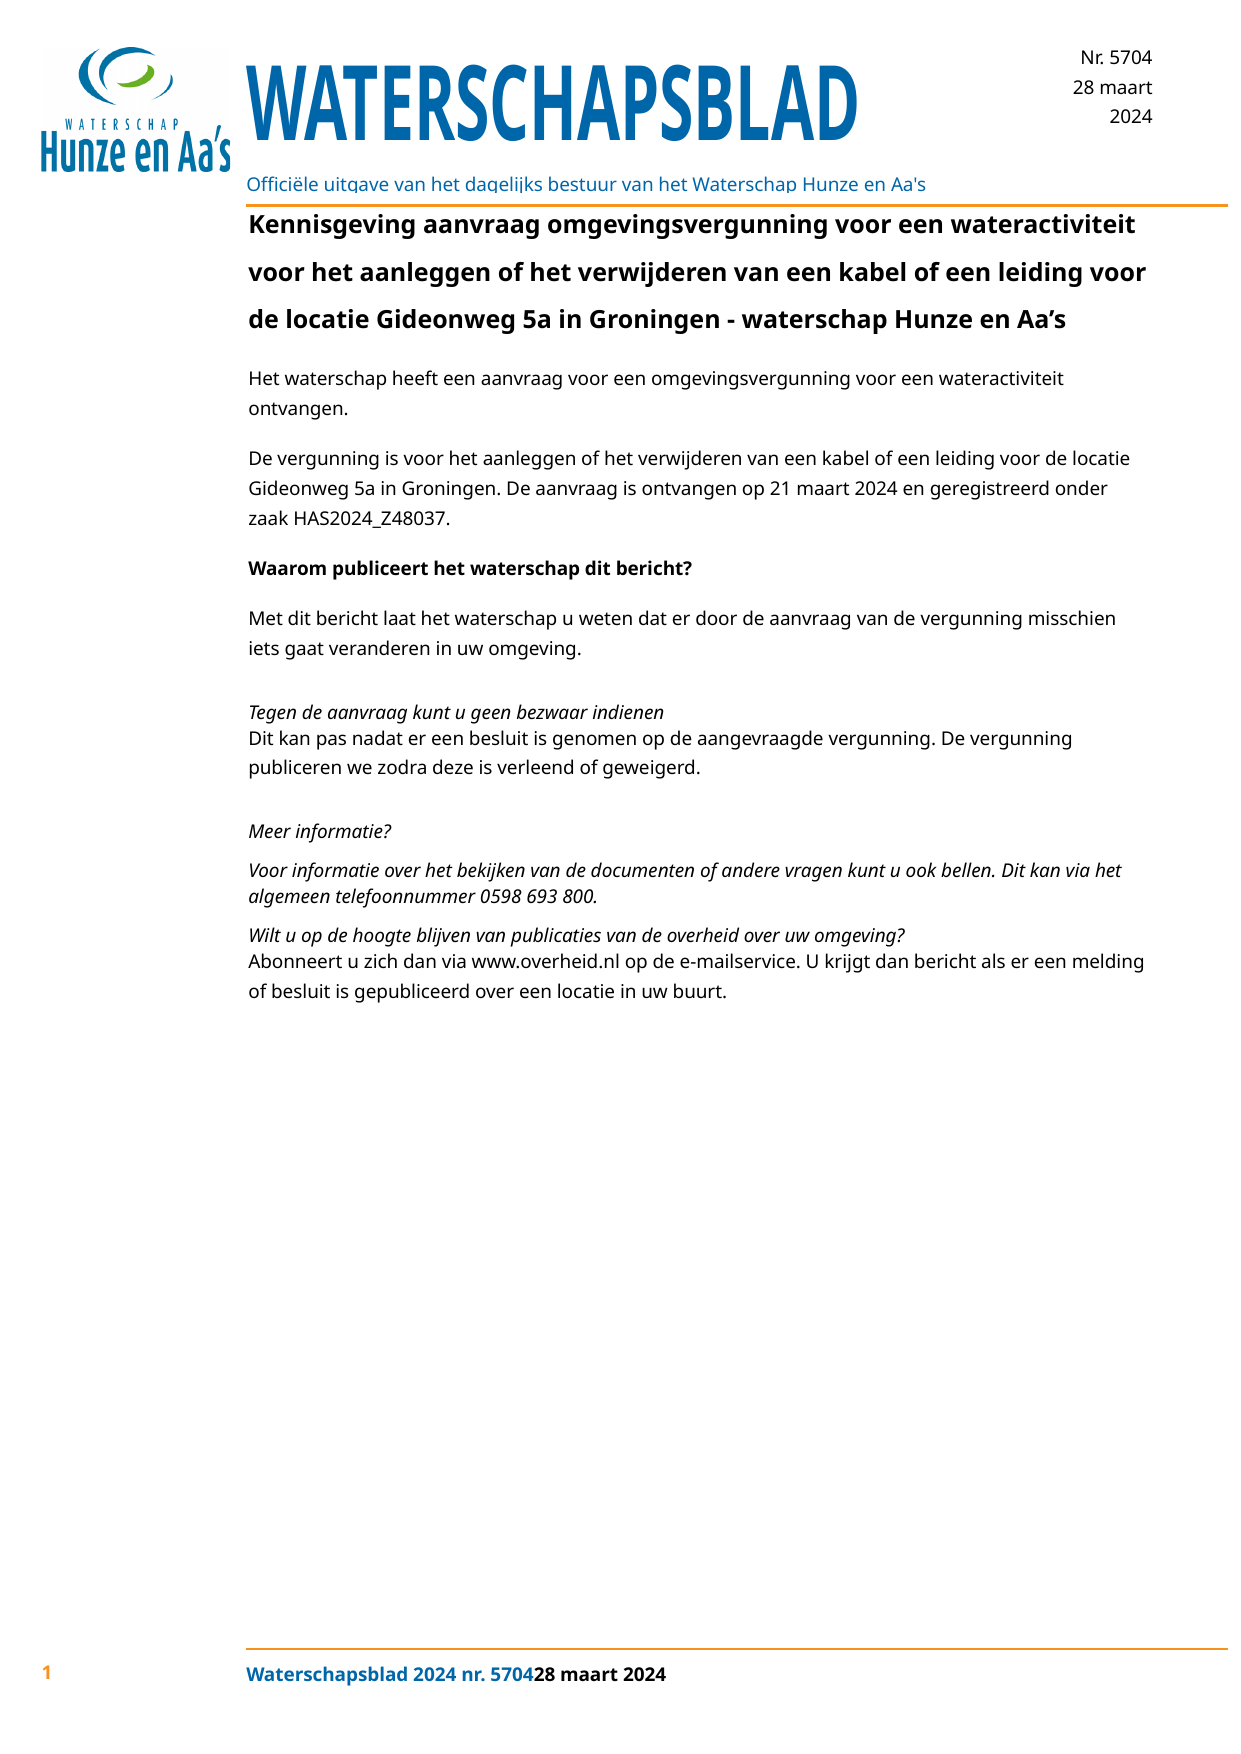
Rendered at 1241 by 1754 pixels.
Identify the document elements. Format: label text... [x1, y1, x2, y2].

text Waarom publiceert het waterschap dit bericht? [248, 555, 1152, 581]
text Wilt u op de hoogte blijven van publicaties van de overheid over uw omgeving? [248, 923, 1152, 948]
text Het waterschap heeft een aanvraag voor een omgevingsvergunning voor een wateractiviteit ontvangen. [248, 366, 1152, 421]
text Dit kan pas nadat er een besluit is genomen op de aangevraagde vergunning. De vergunning publiceren we zodra deze is verleend of geweigerd. [248, 725, 1152, 780]
text Kennisgeving aanvraag omgevingsvergunning voor een wateractiviteit voor het aanleggen of het verwijderen van een kabel of een leiding voor de locatie Gideonweg 5a in Groningen - waterschap Hunze en Aa’s [248, 207, 1152, 336]
text De vergunning is voor het aanleggen of het verwijderen van een kabel of een leiding voor de locatie Gideonweg 5a in Groningen. De aanvraag is ontvangen op 21 maart 2024 en geregistreerd onder zaak HAS2024_Z48037. [248, 446, 1152, 530]
picture [183, 163, 191, 172]
text Meer informatie? [248, 818, 1152, 844]
picture [41, 47, 231, 172]
picture [47, 154, 51, 172]
picture [226, 145, 231, 156]
text Met dit bericht laat het waterschap u weten dat er door de aanvraag van de vergunning misschien iets gaat veranderen in uw omgeving. [248, 606, 1152, 661]
text Tegen de aanvraag kunt u geen bezwaar indienen [248, 699, 1152, 725]
text Abonneert u zich dan via www.overheid.nl op de e-mailservice. U krijgt dan bericht als er een melding of besluit is gepubliceerd over een locatie in uw buurt. [248, 948, 1152, 1004]
text Voor informatie over het bekijken van de documenten of andere vragen kunt u ook bellen. Dit kan via het algemeen telefoonnummer 0598 693 800. [248, 858, 1152, 909]
